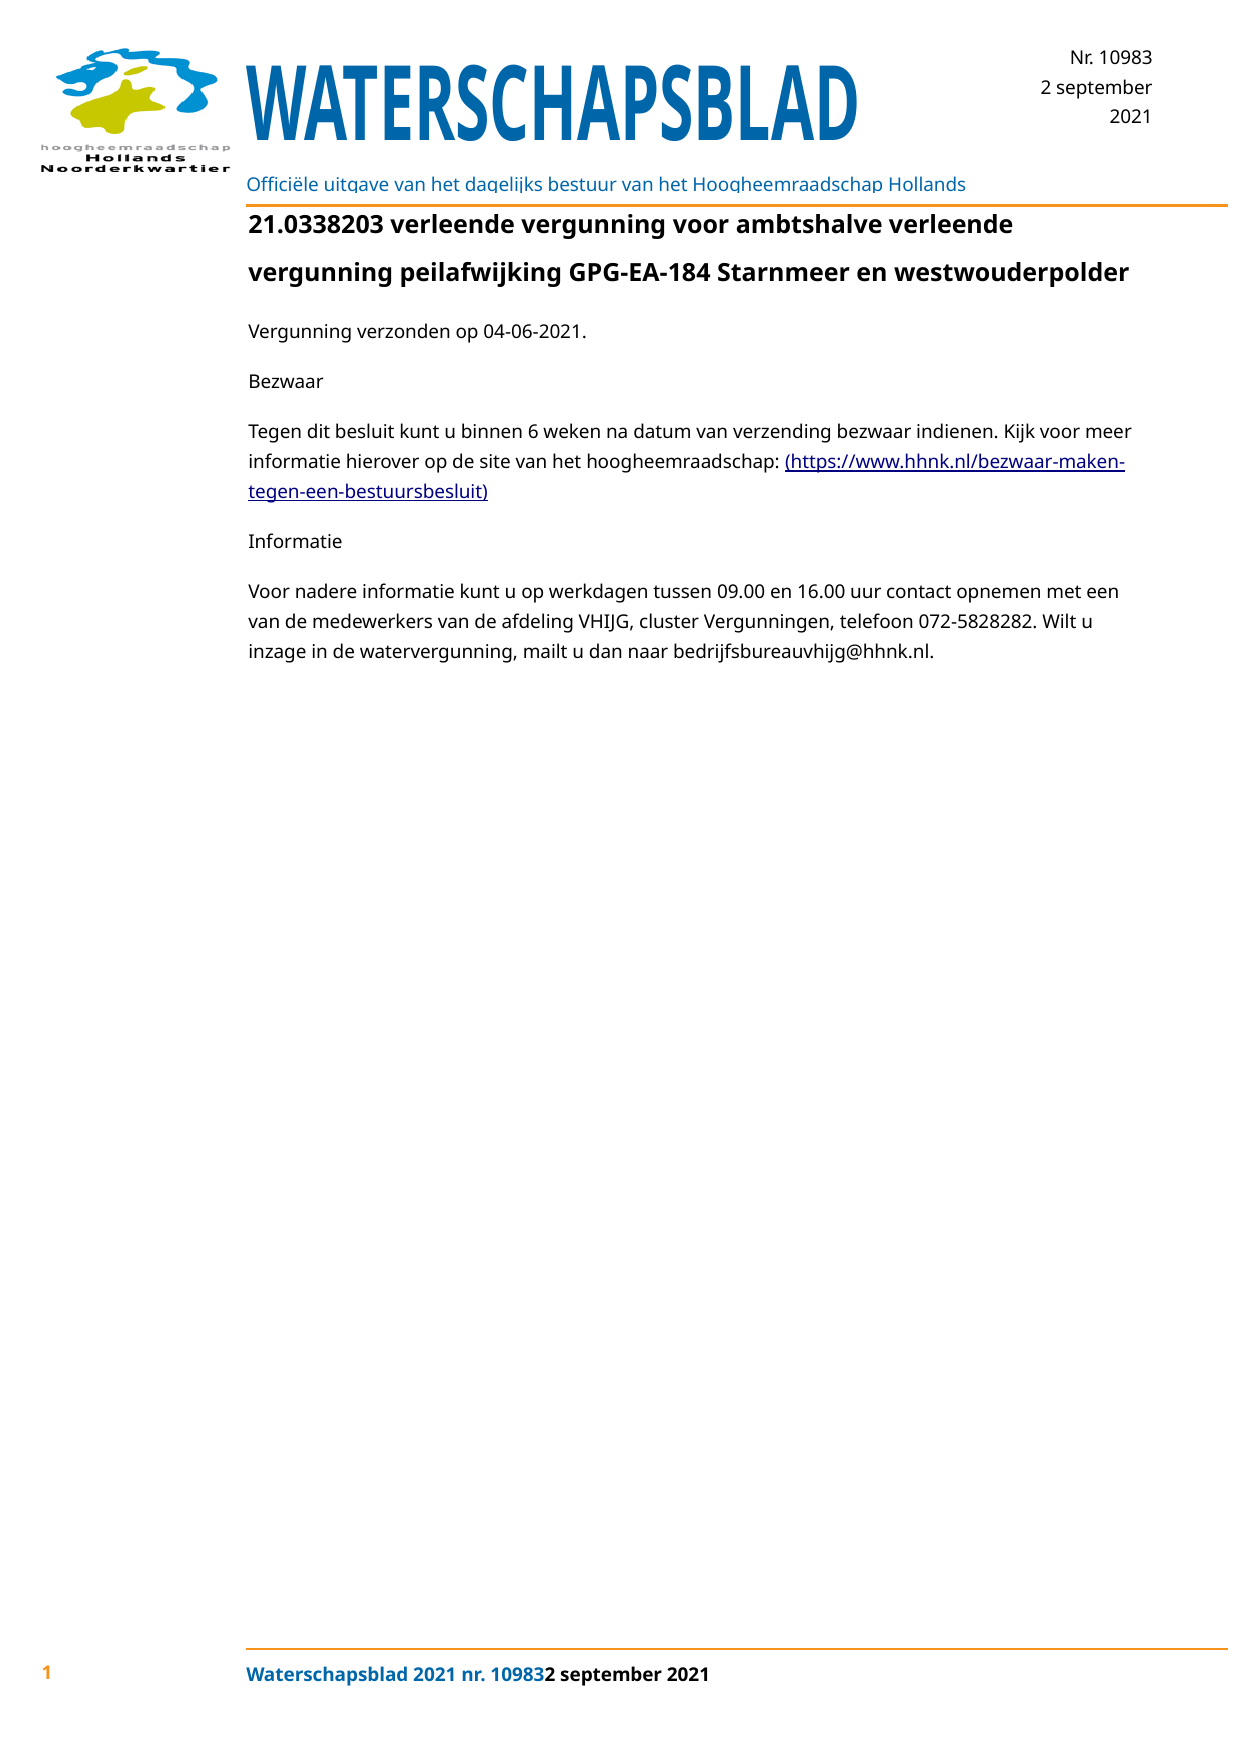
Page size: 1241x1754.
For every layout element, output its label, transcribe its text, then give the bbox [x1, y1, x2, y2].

text Vergunning verzonden op 04-06-2021. [248, 318, 1152, 344]
text Tegen dit besluit kunt u binnen 6 weken na datum van verzending bezwaar indienen. Kijk voor meer informatie hierover op de site van het hoogheemraadschap: (https://www.hhnk.nl/bezwaar-maken-tegen-een-bestuursbesluit) [248, 419, 1152, 504]
picture [41, 47, 231, 172]
text Informatie [248, 528, 1152, 554]
text Bezwaar [248, 368, 1152, 394]
text 21.0338203 verleende vergunning voor ambtshalve verleende vergunning peilafwijking GPG-EA-184 Starnmeer en westwouderpolder [248, 207, 1152, 288]
text Voor nadere informatie kunt u op werkdagen tussen 09.00 en 16.00 uur contact opnemen met een van de medewerkers van de afdeling VHIJG, cluster Vergunningen, telefoon 072-5828282. Wilt u inzage in de watervergunning, mailt u dan naar bedrijfsbureauvhijg@hhnk.nl. [248, 579, 1152, 664]
